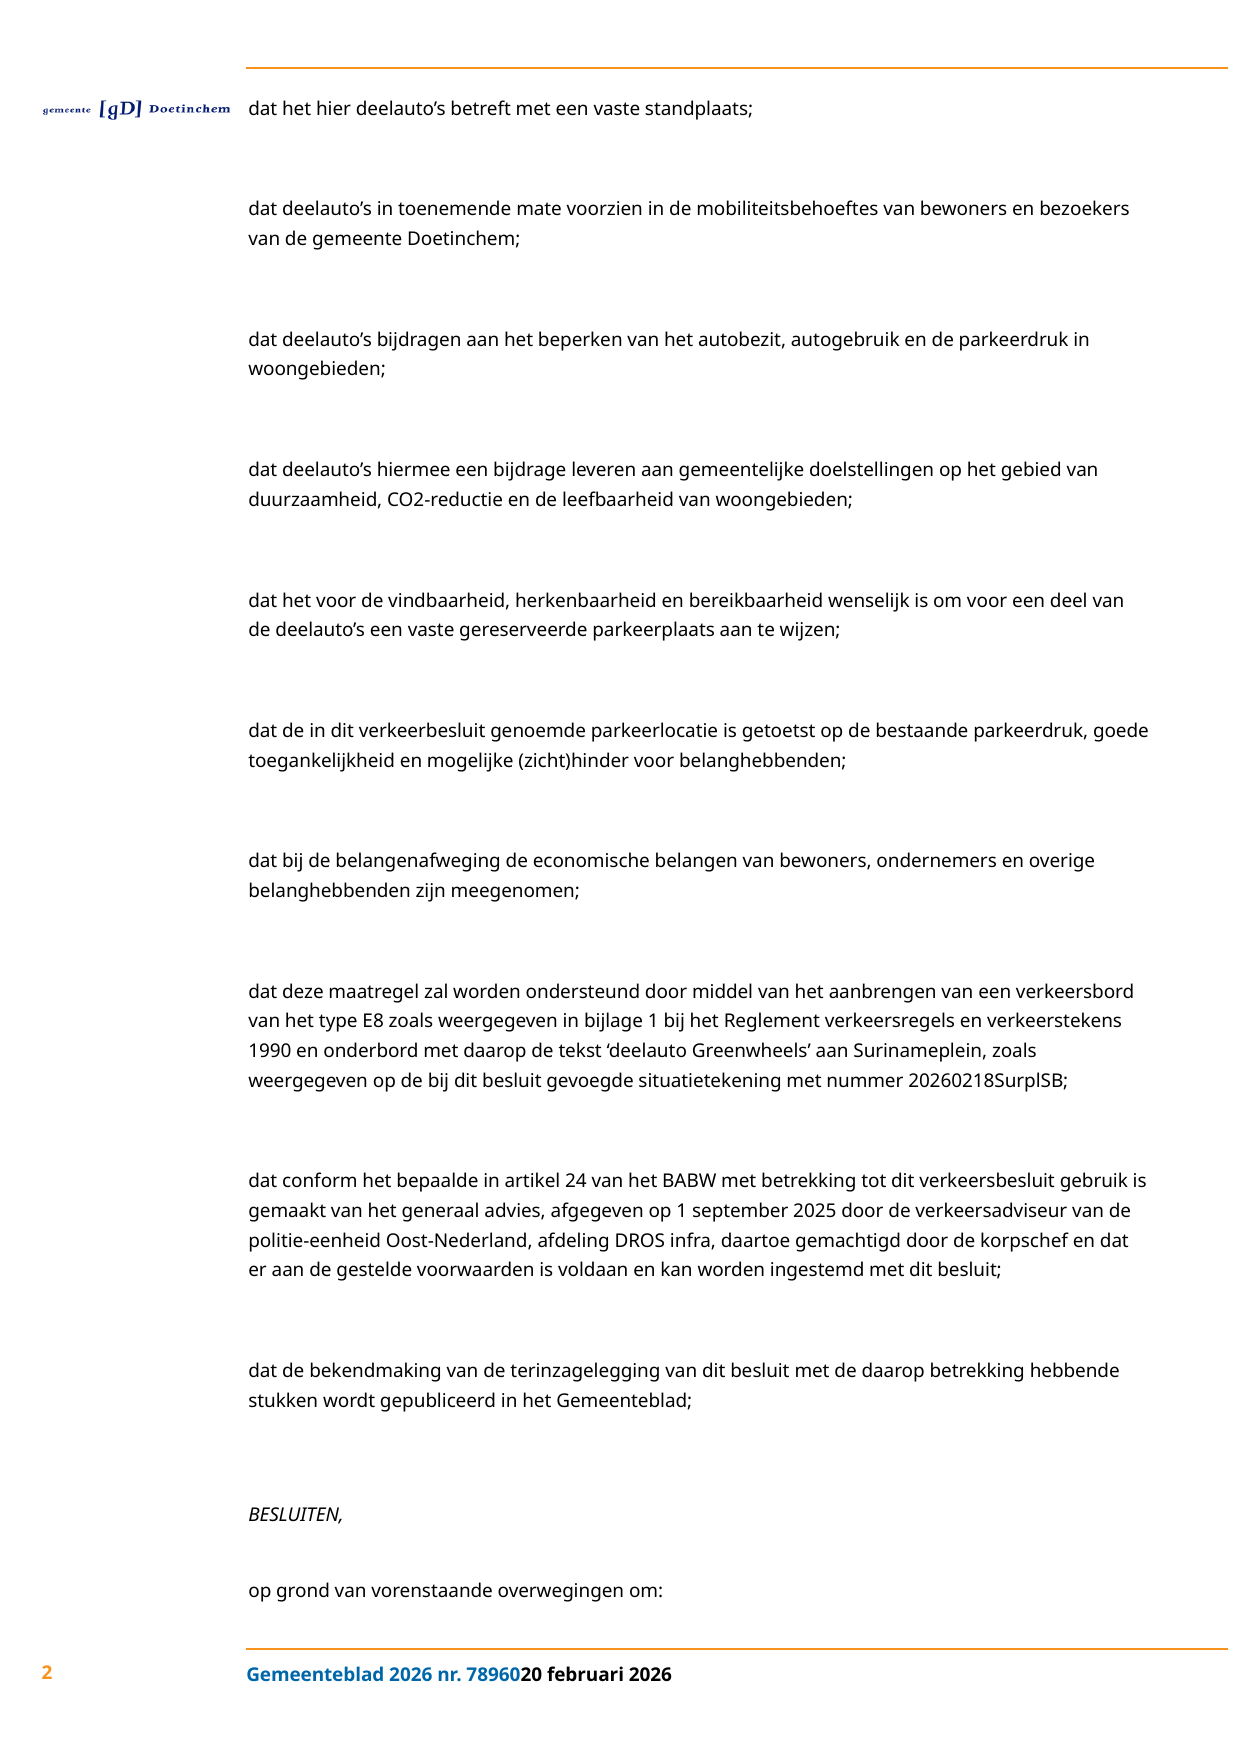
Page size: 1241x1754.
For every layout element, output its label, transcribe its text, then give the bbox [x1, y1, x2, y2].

text dat het voor de vindbaarheid, herkenbaarheid en bereikbaarheid wenselijk is om voor een deel van de deelauto’s een vaste gereserveerde parkeerplaats aan te wijzen; [248, 587, 1152, 642]
text dat deelauto’s bijdragen aan het beperken van het autobezit, autogebruik en de parkeerdruk in woongebieden; [248, 326, 1152, 381]
text dat bij de belangenafweging de economische belangen van bewoners, ondernemers en overige belanghebbenden zijn meegenomen; [248, 848, 1152, 903]
text dat de in dit verkeerbesluit genoemde parkeerlocatie is getoetst op de bestaande parkeerdruk, goede toegankelijkheid en mogelijke (zicht)hinder voor belanghebbenden; [248, 717, 1152, 773]
picture [41, 47, 231, 172]
text dat het hier deelauto’s betreft met een vaste standplaats; [248, 95, 1152, 121]
text dat de bekendmaking van de terinzagelegging van dit besluit met de daarop betrekking hebbende stukken wordt gepubliceerd in het Gemeenteblad; [248, 1357, 1152, 1413]
text dat deelauto’s in toenemende mate voorzien in de mobiliteitsbehoeftes van bewoners en bezoekers van de gemeente Doetinchem; [248, 196, 1152, 251]
text dat deelauto’s hiermee een bijdrage leveren aan gemeentelijke doelstellingen op het gebied van duurzaamheid, CO2-reductie en de leefbaarheid van woongebieden; [248, 456, 1152, 512]
text dat deze maatregel zal worden ondersteund door middel van het aanbrengen van een verkeersbord van het type E8 zoals weergegeven in bijlage 1 bij het Reglement verkeersregels en verkeerstekens 1990 en onderbord met daarop de tekst ‘deelauto Greenwheels’ aan Surinameplein, zoals weergegeven op de bij dit besluit gevoegde situatietekening met nummer 20260218SurplSB; [248, 978, 1152, 1093]
text op grond van vorenstaande overwegingen om: [248, 1577, 1152, 1603]
text dat conform het bepaalde in artikel 24 van het BABW met betrekking tot dit verkeersbesluit gebruik is gemaakt van het generaal advies, afgegeven op 1 september 2025 door de verkeersadviseur van de politie-eenheid Oost-Nederland, afdeling DROS infra, daartoe gemachtigd door de korpschef en dat er aan de gestelde voorwaarden is voldaan en kan worden ingestemd met dit besluit; [248, 1168, 1152, 1282]
text BESLUITEN, [248, 1501, 1152, 1527]
